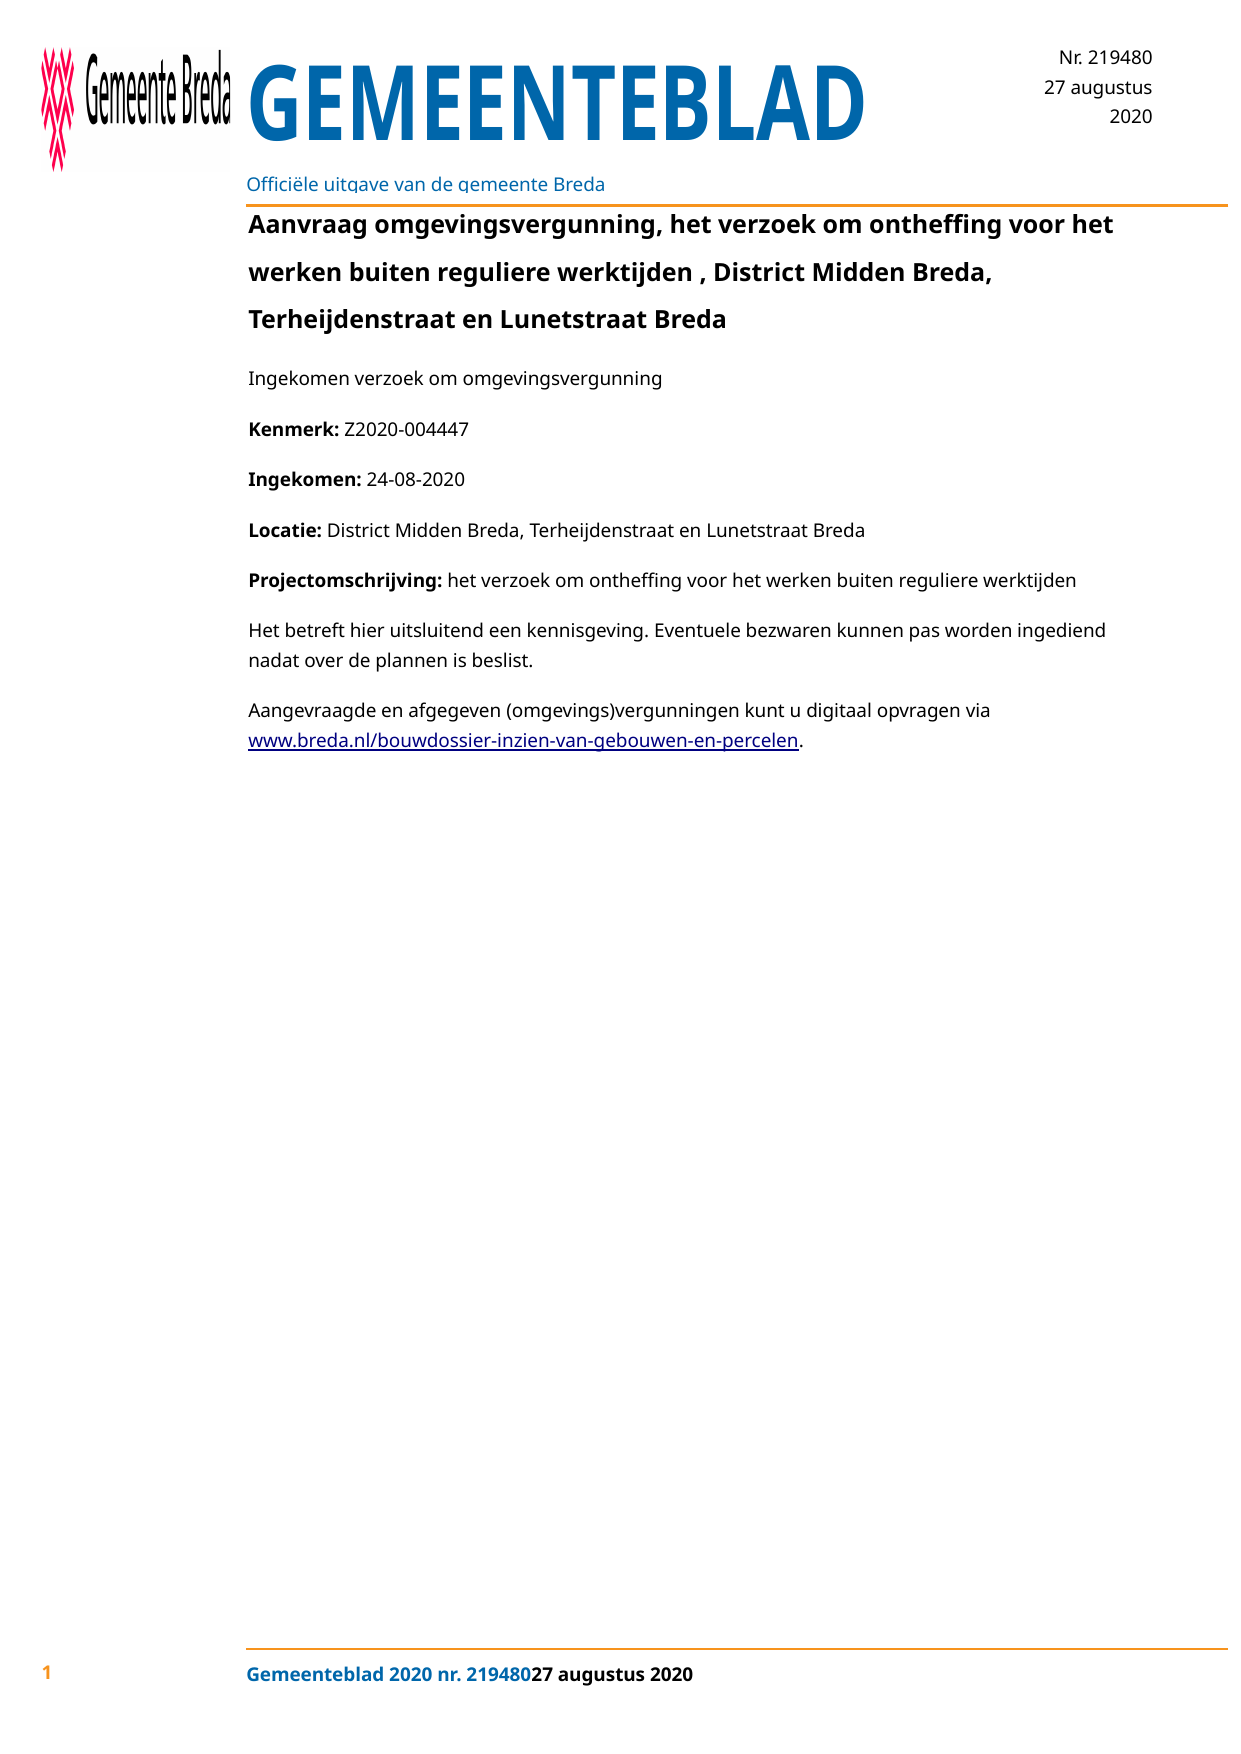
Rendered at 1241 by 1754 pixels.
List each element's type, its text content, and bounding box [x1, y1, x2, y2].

picture [41, 47, 231, 172]
text Ingekomen verzoek om omgevingsvergunning [248, 366, 1152, 391]
text Ingekomen: 24-08-2020 [248, 466, 1152, 492]
text Projectomschrijving: het verzoek om ontheffing voor het werken buiten reguliere werktijden [248, 567, 1152, 593]
text Kenmerk: Z2020-004447 [248, 416, 1152, 442]
text Aanvraag omgevingsvergunning, het verzoek om ontheffing voor het werken buiten reguliere werktijden , District Midden Breda, Terheijdenstraat en Lunetstraat Breda [248, 207, 1152, 336]
text Locatie: District Midden Breda, Terheijdenstraat en Lunetstraat Breda [248, 517, 1152, 542]
text Het betreft hier uitsluitend een kennisgeving. Eventuele bezwaren kunnen pas worden ingediend nadat over de plannen is beslist. [248, 618, 1152, 673]
text Aangevraagde en afgegeven (omgevings)vergunningen kunt u digitaal opvragen via www.breda.nl/bouwdossier-inzien-van-gebouwen-en-percelen. [248, 698, 1152, 753]
